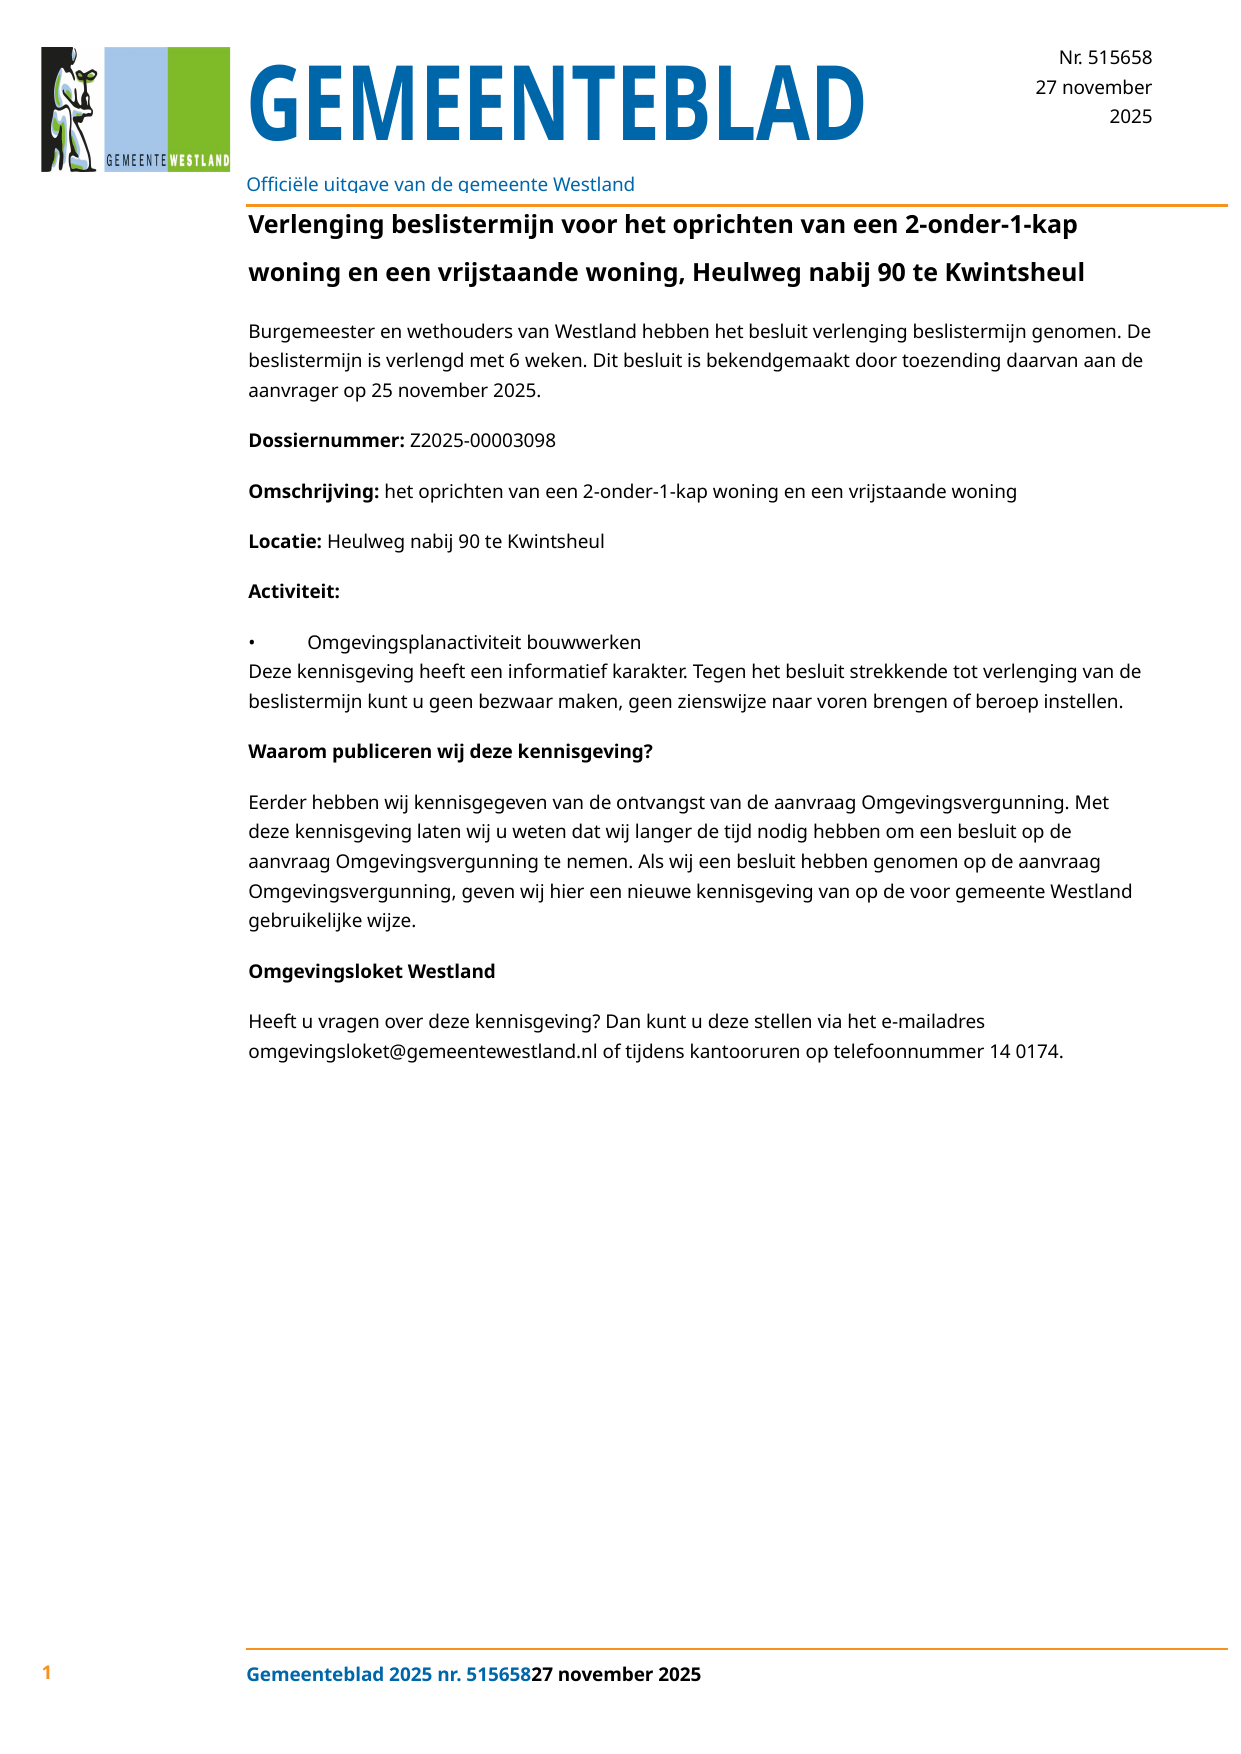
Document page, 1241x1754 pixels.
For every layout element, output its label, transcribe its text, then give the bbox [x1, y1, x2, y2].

text Omgevingsloket Westland [248, 958, 1152, 984]
text Eerder hebben wij kennisgegeven van de ontvangst van de aanvraag Omgevingsvergunning. Met deze kennisgeving laten wij u weten dat wij langer de tijd nodig hebben om een besluit op de aanvraag Omgevingsvergunning te nemen. Als wij een besluit hebben genomen op de aanvraag Omgevingsvergunning, geven wij hier een nieuwe kennisgeving van op de voor gemeente Westland gebruikelijke wijze. [248, 789, 1152, 933]
text Deze kennisgeving heeft een informatief karakter. Tegen het besluit strekkende tot verlenging van de beslistermijn kunt u geen bezwaar maken, geen zienswijze naar voren brengen of beroep instellen. [248, 659, 1152, 714]
text Burgemeester en wethouders van Westland hebben het besluit verlenging beslistermijn genomen. De beslistermijn is verlengd met 6 weken. Dit besluit is bekendgemaakt door toezending daarvan aan de aanvrager op 25 november 2025. [248, 318, 1152, 403]
list Omgevingsplanactiviteit bouwwerken [248, 629, 1152, 655]
text Verlenging beslistermijn voor het oprichten van een 2-onder-1-kap woning en een vrijstaande woning, Heulweg nabij 90 te Kwintsheul [248, 207, 1152, 288]
text Omschrijving: het oprichten van een 2-onder-1-kap woning en een vrijstaande woning [248, 478, 1152, 504]
text Waarom publiceren wij deze kennisgeving? [248, 739, 1152, 764]
text Dossiernummer: Z2025-00003098 [248, 427, 1152, 453]
text Locatie: Heulweg nabij 90 te Kwintsheul [248, 528, 1152, 554]
text Heeft u vragen over deze kennisgeving? Dan kunt u deze stellen via het e-mailadres omgevingsloket@gemeentewestland.nl of tijdens kantooruren op telefoonnummer 14 0174. [248, 1008, 1152, 1064]
picture [41, 47, 231, 172]
text Activiteit: [248, 579, 1152, 604]
